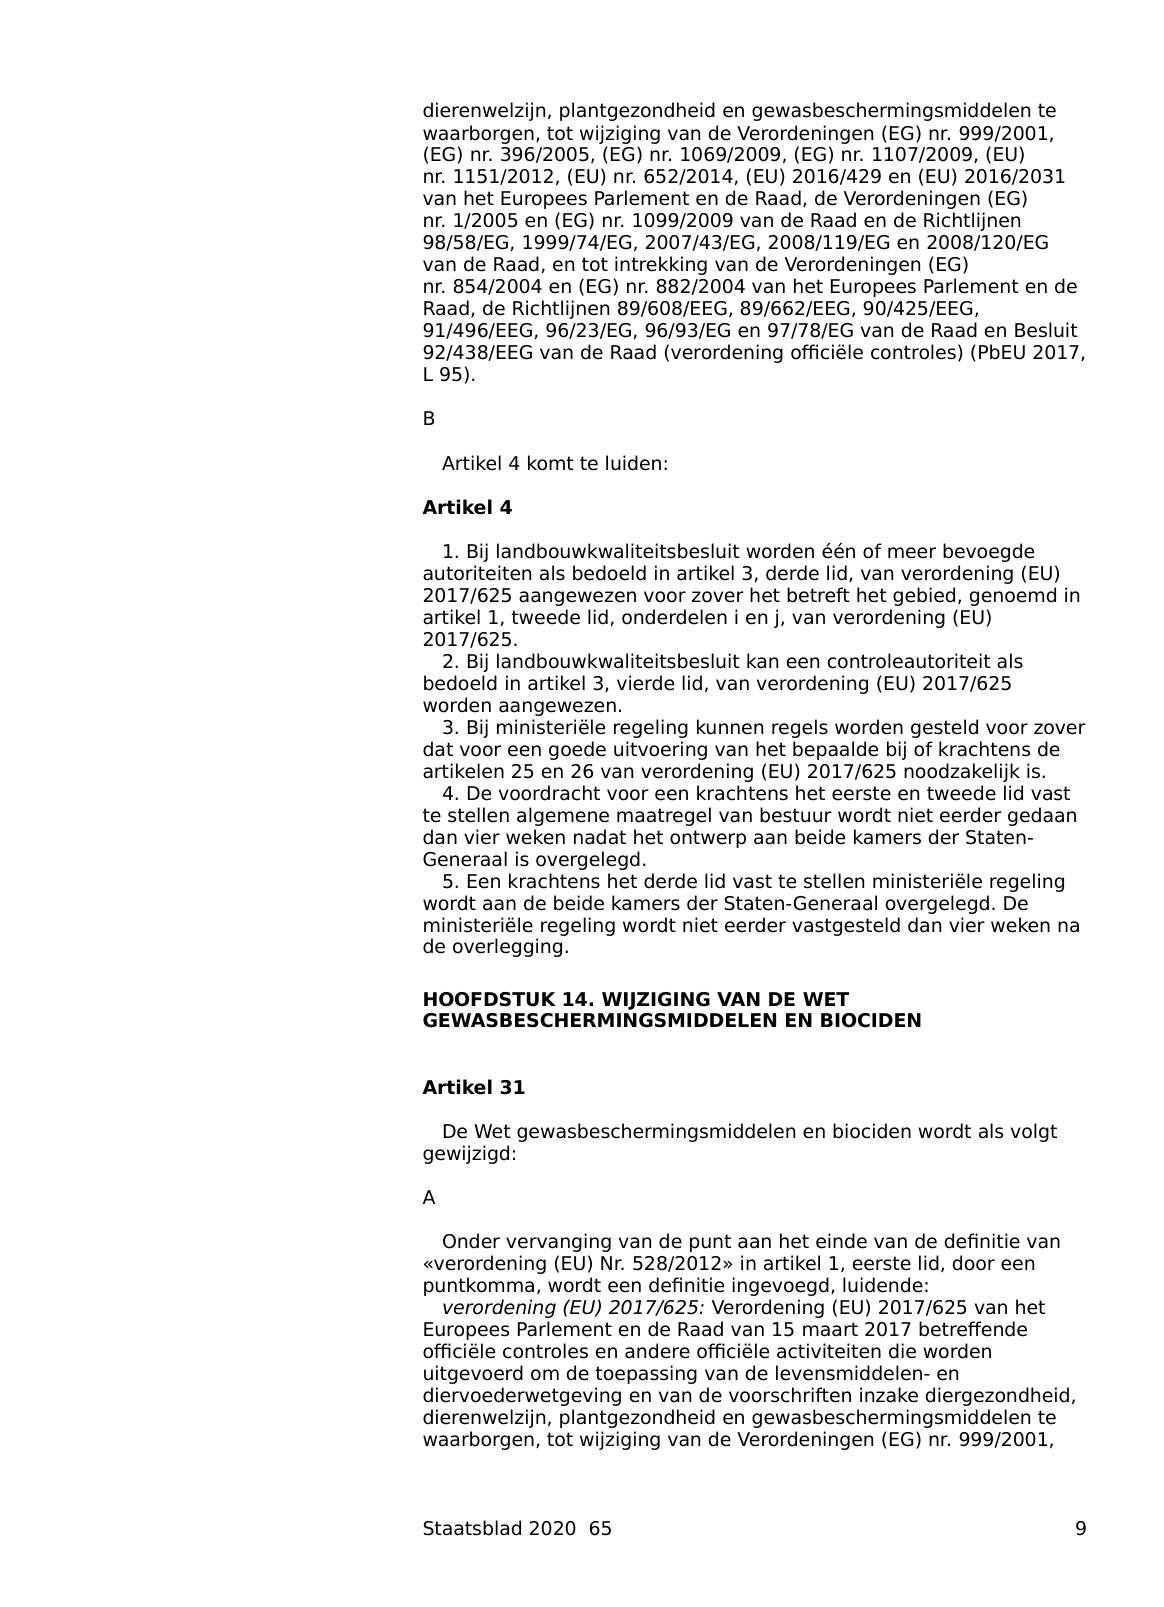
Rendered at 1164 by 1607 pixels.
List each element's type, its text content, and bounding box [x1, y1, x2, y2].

text verordening (EU) 2017/625: Verordening (EU) 2017/625 van het Europees Parlement en de Raad van 15 maart 2017 betreffende officiële controles en andere officiële activiteiten die worden uitgevoerd om de toepassing van de levensmiddelen- en diervoederwetgeving en van de voorschriften inzake diergezondheid, dierenwelzijn, plantgezondheid en gewasbeschermingsmiddelen te waarborgen, tot wijziging van de Verordeningen (EG) nr. 999/2001, [422, 1297, 1087, 1451]
text Artikel 4 komt te luiden: [422, 452, 1087, 474]
text De Wet gewasbeschermingsmiddelen en biociden wordt als volgt gewijzigd: [422, 1121, 1087, 1165]
subtitle HOOFDSTUK 14. WIJZIGING VAN DE WET GEWASBESCHERMINGSMIDDELEN EN BIOCIDEN [422, 988, 1087, 1032]
text 1. Bij landbouwkwaliteitsbesluit worden één of meer bevoegde autoriteiten als bedoeld in artikel 3, derde lid, van verordening (EU) 2017/625 aangewezen voor zover het betreft het gebied, genoemd in artikel 1, tweede lid, onderdelen i en j, van verordening (EU) 2017/625. [422, 541, 1087, 651]
text 3. Bij ministeriële regeling kunnen regels worden gesteld voor zover dat voor een goede uitvoering van het bepaalde bij of krachtens de artikelen 25 en 26 van verordening (EU) 2017/625 noodzakelijk is. [422, 717, 1087, 783]
text 5. Een krachtens het derde lid vast te stellen ministeriële regeling wordt aan de beide kamers der Staten-Generaal overgelegd. De ministeriële regeling wordt niet eerder vastgesteld dan vier weken na de overlegging. [422, 871, 1087, 958]
text Onder vervanging van de punt aan het einde van de definitie van «verordening (EU) Nr. 528/2012» in artikel 1, eerste lid, door een puntkomma, wordt een definitie ingevoegd, luidende: [422, 1231, 1087, 1297]
text 2. Bij landbouwkwaliteitsbesluit kan een controleautoriteit als bedoeld in artikel 3, vierde lid, van verordening (EU) 2017/625 worden aangewezen. [422, 651, 1087, 717]
text 4. De voordracht voor een krachtens het eerste en tweede lid vast te stellen algemene maatregel van bestuur wordt niet eerder gedaan dan vier weken nadat het ontwerp aan beide kamers der Staten-Generaal is overgelegd. [422, 783, 1087, 871]
text B [422, 408, 1087, 430]
subtitle Artikel 4 [422, 497, 1087, 519]
text A [422, 1187, 1087, 1209]
subtitle Artikel 31 [422, 1077, 1087, 1099]
text dierenwelzijn, plantgezondheid en gewasbeschermingsmiddelen te waarborgen, tot wijziging van de Verordeningen (EG) nr. 999/2001, (EG) nr. 396/2005, (EG) nr. 1069/2009, (EG) nr. 1107/2009, (EU) nr. 1151/2012, (EU) nr. 652/2014, (EU) 2016/429 en (EU) 2016/2031 van het Europees Parlement en de Raad, de Verordeningen (EG) nr. 1/2005 en (EG) nr. 1099/2009 van de Raad en de Richtlijnen 98/58/EG, 1999/74/EG, 2007/43/EG, 2008/119/EG en 2008/120/EG van de Raad, en tot intrekking van de Verordeningen (EG) nr. 854/2004 en (EG) nr. 882/2004 van het Europees Parlement en de Raad, de Richtlijnen 89/608/EEG, 89/662/EEG, 90/425/EEG, 91/496/EEG, 96/23/EG, 96/93/EG en 97/78/EG van de Raad en Besluit 92/438/EEG van de Raad (verordening officiële controles) (PbEU 2017, L 95). [422, 100, 1087, 386]
